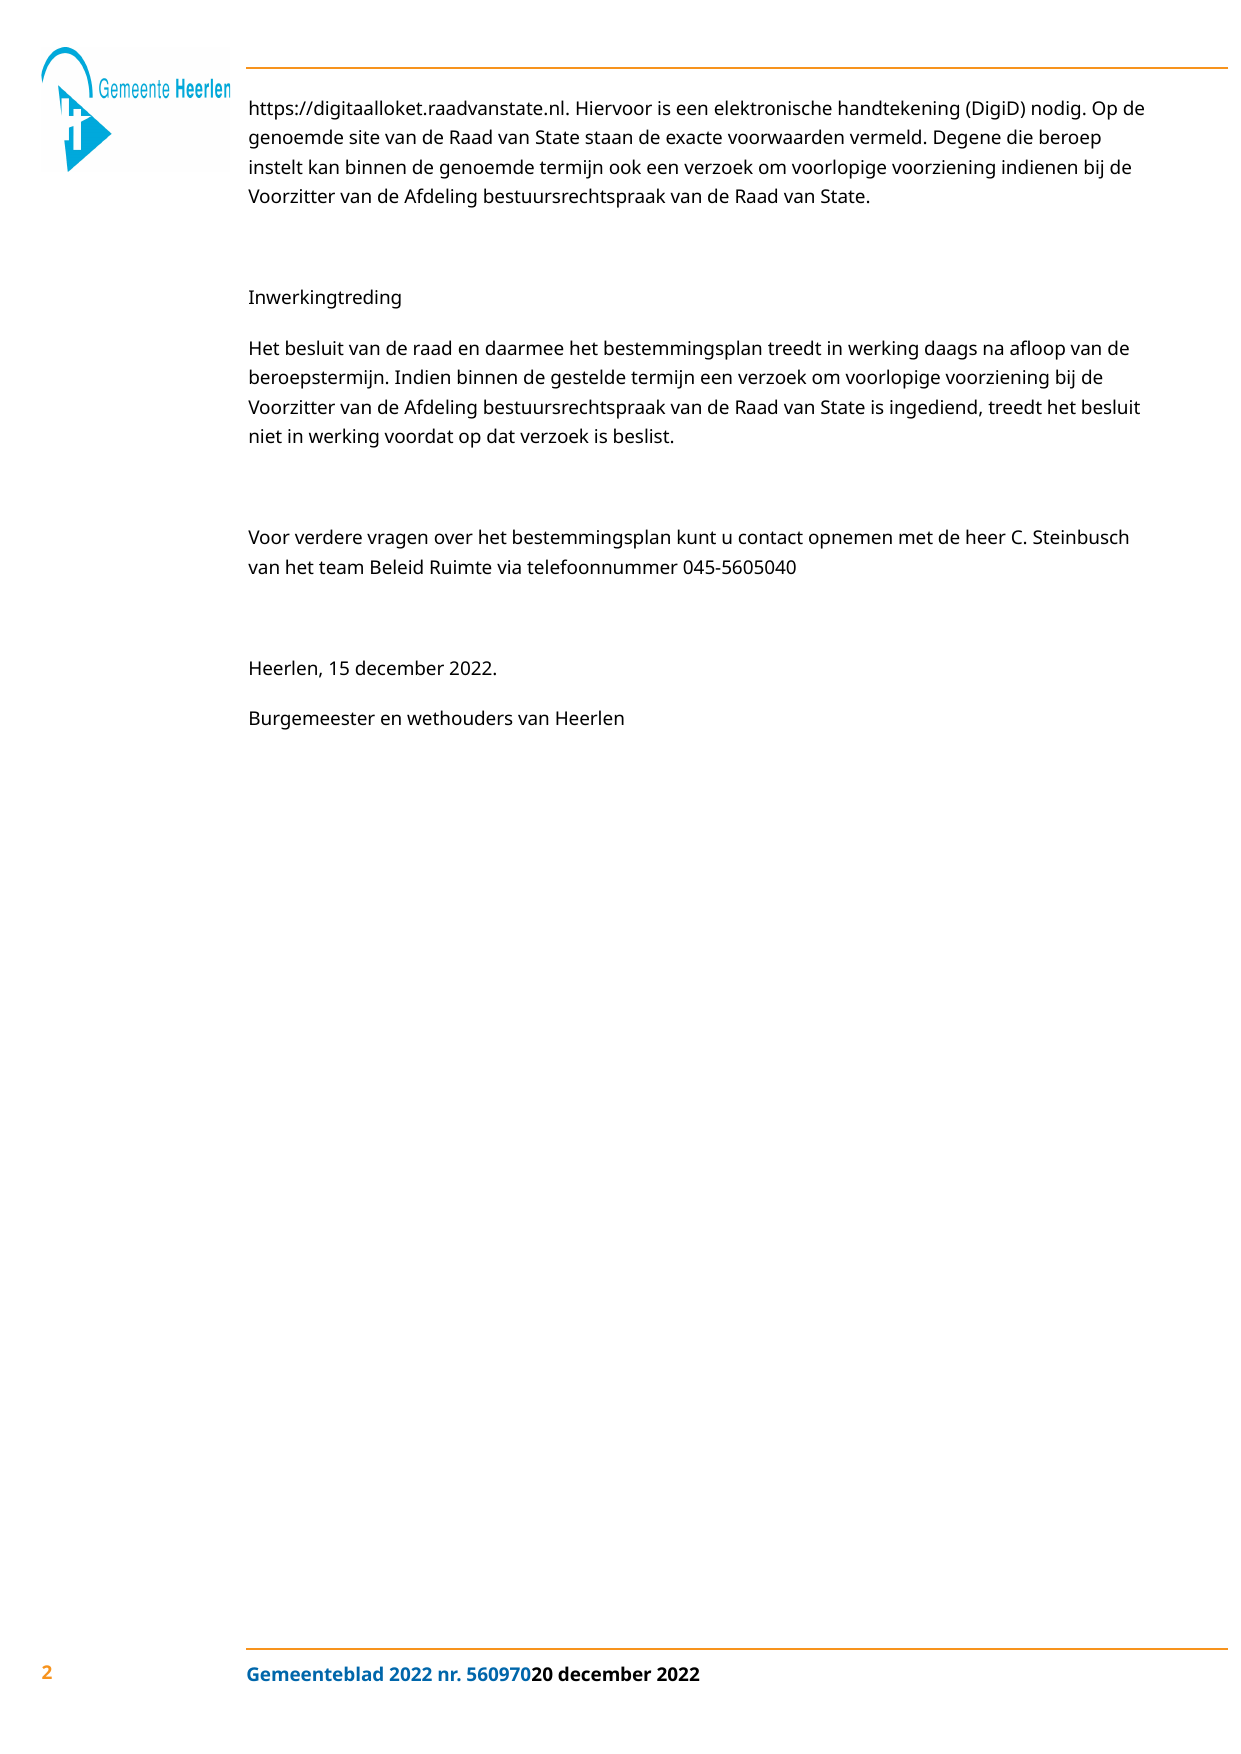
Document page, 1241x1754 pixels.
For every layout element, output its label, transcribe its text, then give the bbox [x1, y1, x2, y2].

picture [41, 47, 231, 172]
text Burgemeester en wethouders van Heerlen [248, 705, 1152, 731]
text Inwerkingtreding [248, 284, 1152, 310]
text Het besluit van de raad en daarmee het bestemmingsplan treedt in werking daags na afloop van de beroepstermijn. Indien binnen de gestelde termijn een verzoek om voorlopige voorziening bij de Voorzitter van de Afdeling bestuursrechtspraak van de Raad van State is ingediend, treedt het besluit niet in werking voordat op dat verzoek is beslist. [248, 335, 1152, 449]
picture [41, 47, 59, 70]
text Heerlen, 15 december 2022. [248, 655, 1152, 681]
text https://digitaalloket.raadvanstate.nl. Hiervoor is een elektronische handtekening (DigiD) nodig. Op de genoemde site van de Raad van State staan de exacte voorwaarden vermeld. Degene die beroep instelt kan binnen de genoemde termijn ook een verzoek om voorlopige voorziening indienen bij de Voorzitter van de Afdeling bestuursrechtspraak van de Raad van State. [248, 95, 1152, 209]
text Voor verdere vragen over het bestemmingsplan kunt u contact opnemen met de heer C. Steinbusch van het team Beleid Ruimte via telefoonnummer 045-5605040 [248, 524, 1152, 580]
